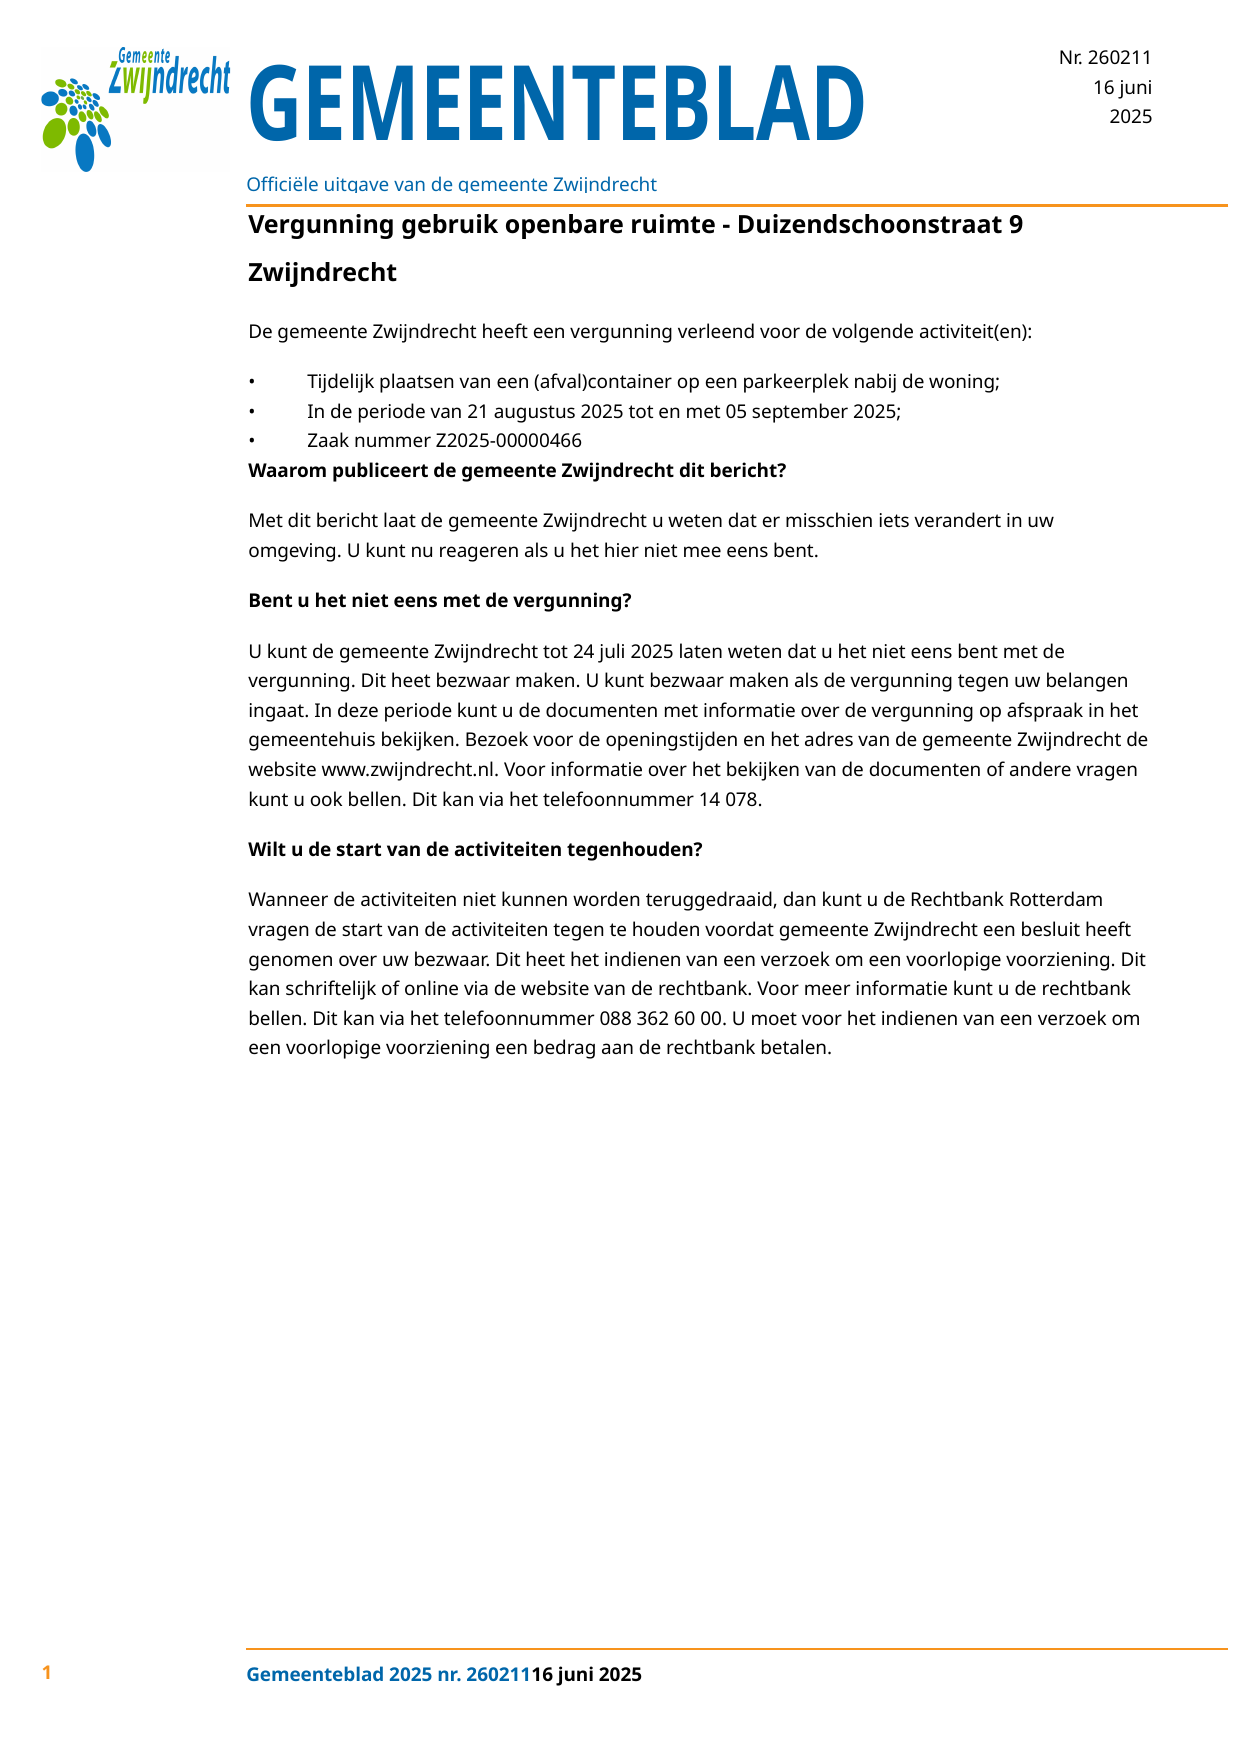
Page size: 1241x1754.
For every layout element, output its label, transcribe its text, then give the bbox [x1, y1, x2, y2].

list Zaak nummer Z2025-00000466 [248, 427, 1152, 453]
text Met dit bericht laat de gemeente Zwijndrecht u weten dat er misschien iets verandert in uw omgeving. U kunt nu reageren als u het hier niet mee eens bent. [248, 507, 1152, 563]
text U kunt de gemeente Zwijndrecht tot 24 juli 2025 laten weten dat u het niet eens bent met de vergunning. Dit heet bezwaar maken. U kunt bezwaar maken als de vergunning tegen uw belangen ingaat. In deze periode kunt u de documenten met informatie over de vergunning op afspraak in het gemeentehuis bekijken. Bezoek voor de openingstijden en het adres van de gemeente Zwijndrecht de website www.zwijndrecht.nl. Voor informatie over het bekijken van de documenten of andere vragen kunt u ook bellen. Dit kan via het telefoonnummer 14 078. [248, 638, 1152, 812]
picture [41, 47, 231, 172]
list Tijdelijk plaatsen van een (afval)container op een parkeerplek nabij de woning; [248, 368, 1152, 394]
text Vergunning gebruik openbare ruimte - Duizendschoonstraat 9 Zwijndrecht [248, 207, 1152, 288]
text Bent u het niet eens met de vergunning? [248, 587, 1152, 613]
text Wilt u de start van de activiteiten tegenhouden? [248, 836, 1152, 862]
text De gemeente Zwijndrecht heeft een vergunning verleend voor de volgende activiteit(en): [248, 318, 1152, 344]
text Wanneer de activiteiten niet kunnen worden teruggedraaid, dan kunt u de Rechtbank Rotterdam vragen de start van de activiteiten tegen te houden voordat gemeente Zwijndrecht een besluit heeft genomen over uw bezwaar. Dit heet het indienen van een verzoek om een voorlopige voorziening. Dit kan schriftelijk of online via de website van de rechtbank. Voor meer informatie kunt u de rechtbank bellen. Dit kan via het telefoonnummer 088 362 60 00. U moet voor het indienen van een verzoek om een voorlopige voorziening een bedrag aan de rechtbank betalen. [248, 887, 1152, 1060]
list In de periode van 21 augustus 2025 tot en met 05 september 2025; [248, 398, 1152, 424]
text Waarom publiceert de gemeente Zwijndrecht dit bericht? [248, 457, 1152, 483]
